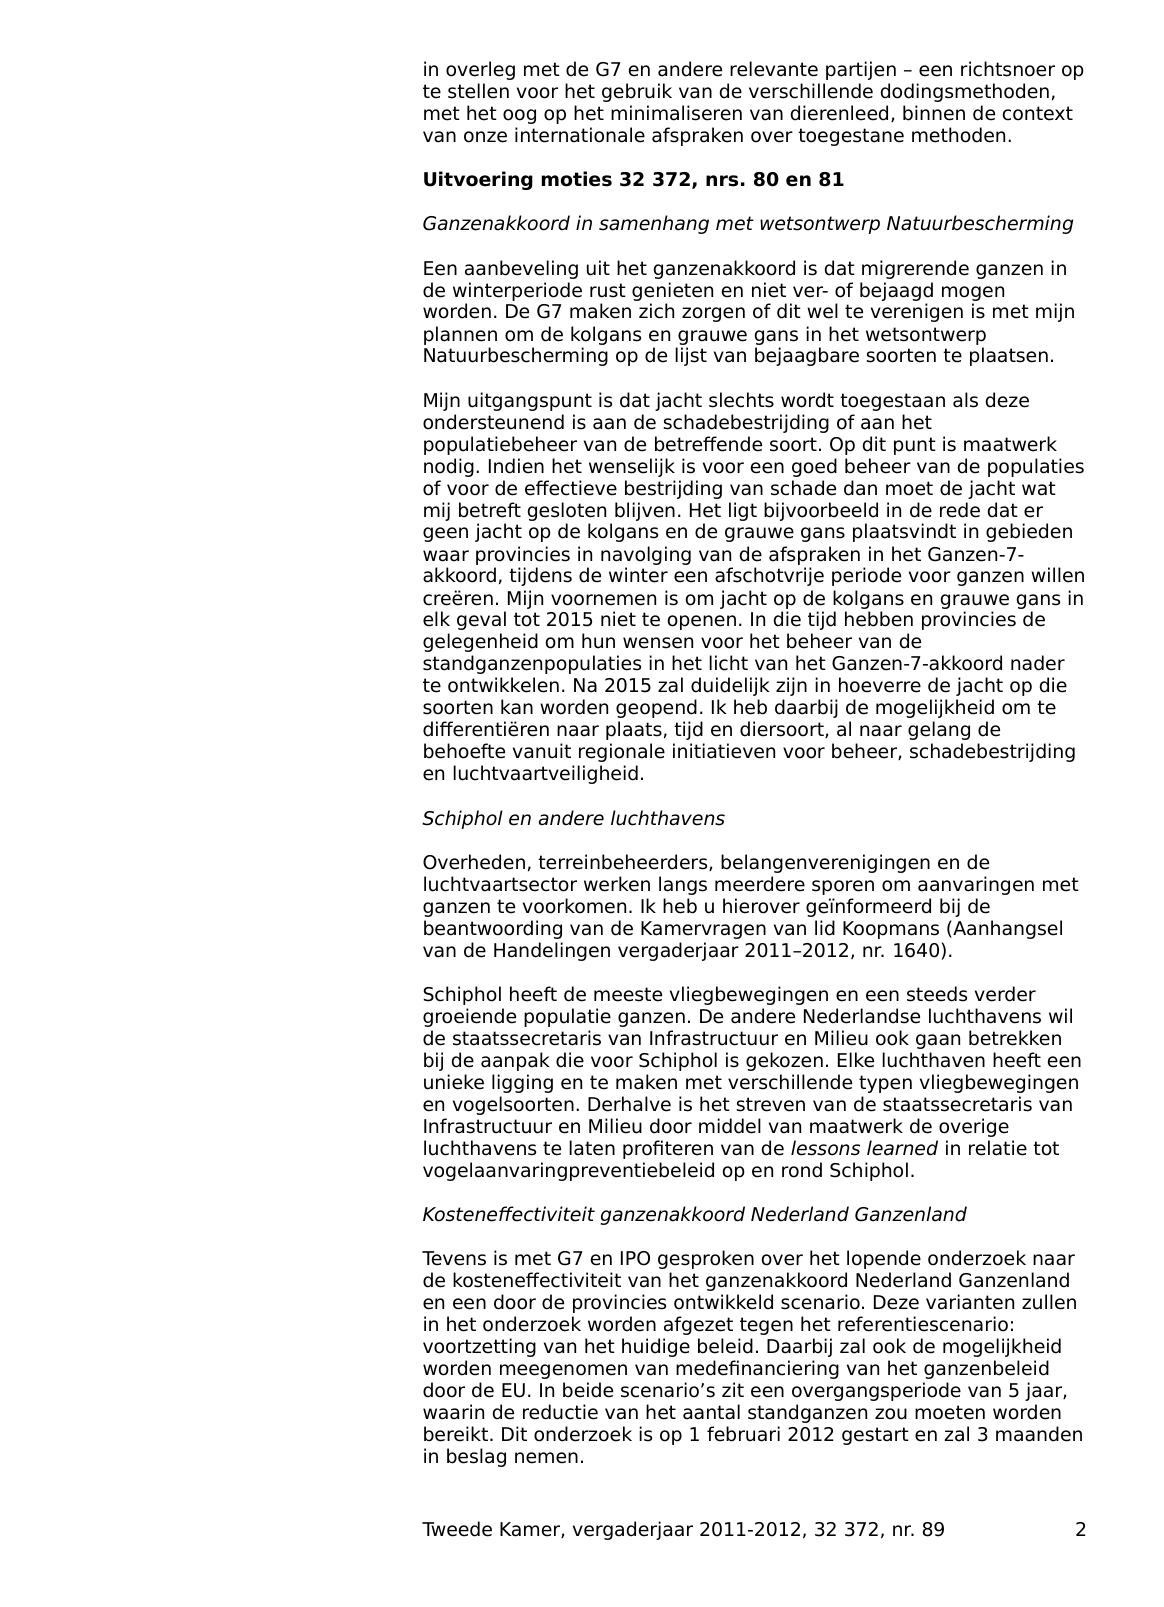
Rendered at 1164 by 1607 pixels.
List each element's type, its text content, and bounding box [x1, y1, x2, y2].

text Schiphol heeft de meeste vliegbewegingen en een steeds verder groeiende populatie ganzen. De andere Nederlandse luchthavens wil de staatssecretaris van Infrastructuur en Milieu ook gaan betrekken bij de aanpak die voor Schiphol is gekozen. Elke luchthaven heeft een unieke ligging en te maken met verschillende typen vliegbewegingen en vogelsoorten. Derhalve is het streven van de staatssecretaris van Infrastructuur en Milieu door middel van maatwerk de overige luchthavens te laten profiteren van de lessons learned in relatie tot vogelaanvaringpreventiebeleid op en rond Schiphol. [422, 984, 1087, 1181]
text in overleg met de G7 en andere relevante partijen – een richtsnoer op te stellen voor het gebruik van de verschillende dodingsmethoden, met het oog op het minimaliseren van dierenleed, binnen de context van onze internationale afspraken over toegestane methoden. [422, 59, 1087, 147]
subtitle Kosteneffectiviteit ganzenakkoord Nederland Ganzenland [422, 1204, 1087, 1226]
subtitle Ganzenakkoord in samenhang met wetsontwerp Natuurbescherming [422, 213, 1087, 235]
subtitle Uitvoering moties 32 372, nrs. 80 en 81 [422, 169, 1087, 191]
text Een aanbeveling uit het ganzenakkoord is dat migrerende ganzen in de winterperiode rust genieten en niet ver- of bejaagd mogen worden. De G7 maken zich zorgen of dit wel te verenigen is met mijn plannen om de kolgans en grauwe gans in het wetsontwerp Natuurbescherming op de lijst van bejaagbare soorten te plaatsen. [422, 257, 1087, 367]
text Mijn uitgangspunt is dat jacht slechts wordt toegestaan als deze ondersteunend is aan de schadebestrijding of aan het populatiebeheer van de betreffende soort. Op dit punt is maatwerk nodig. Indien het wenselijk is voor een goed beheer van de populaties of voor de effectieve bestrijding van schade dan moet de jacht wat mij betreft gesloten blijven. Het ligt bijvoorbeeld in de rede dat er geen jacht op de kolgans en de grauwe gans plaatsvindt in gebieden waar provincies in navolging van de afspraken in het Ganzen-7-akkoord, tijdens de winter een afschotvrije periode voor ganzen willen creëren. Mijn voornemen is om jacht op de kolgans en grauwe gans in elk geval tot 2015 niet te openen. In die tijd hebben provincies de gelegenheid om hun wensen voor het beheer van de standganzenpopulaties in het licht van het Ganzen-7-akkoord nader te ontwikkelen. Na 2015 zal duidelijk zijn in hoeverre de jacht op die soorten kan worden geopend. Ik heb daarbij de mogelijkheid om te differentiëren naar plaats, tijd en diersoort, al naar gelang de behoefte vanuit regionale initiatieven voor beheer, schadebestrijding en luchtvaartveiligheid. [422, 389, 1087, 785]
subtitle Schiphol en andere luchthavens [422, 807, 1087, 829]
text Tevens is met G7 en IPO gesproken over het lopende onderzoek naar de kosteneffectiviteit van het ganzenakkoord Nederland Ganzenland en een door de provincies ontwikkeld scenario. Deze varianten zullen in het onderzoek worden afgezet tegen het referentiescenario: voortzetting van het huidige beleid. Daarbij zal ook de mogelijkheid worden meegenomen van medefinanciering van het ganzenbeleid door de EU. In beide scenario’s zit een overgangsperiode van 5 jaar, waarin de reductie van het aantal standganzen zou moeten worden bereikt. Dit onderzoek is op 1 februari 2012 gestart en zal 3 maanden in beslag nemen. [422, 1248, 1087, 1468]
text Overheden, terreinbeheerders, belangenverenigingen en de luchtvaartsector werken langs meerdere sporen om aanvaringen met ganzen te voorkomen. Ik heb u hierover geïnformeerd bij de beantwoording van de Kamervragen van lid Koopmans (Aanhangsel van de Handelingen vergaderjaar 2011–2012, nr. 1640). [422, 852, 1087, 961]
